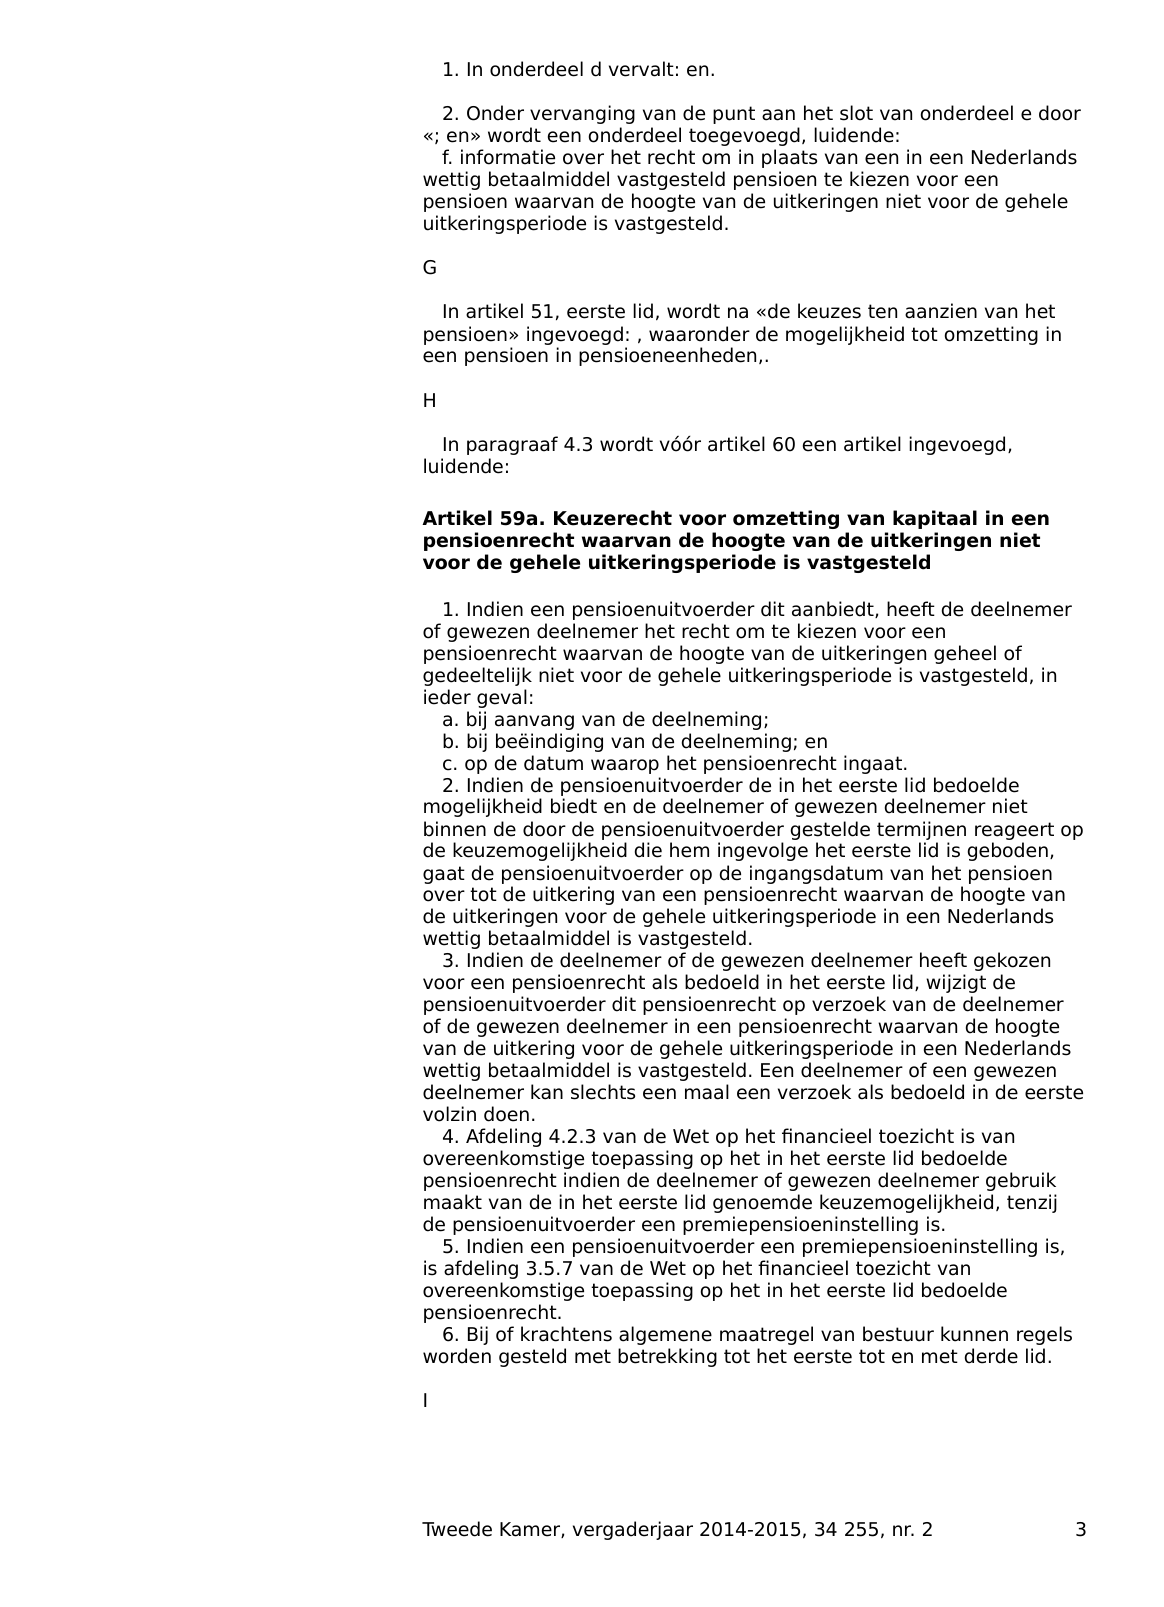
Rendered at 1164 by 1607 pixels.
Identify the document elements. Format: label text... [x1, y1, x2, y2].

text 4. Afdeling 4.2.3 van de Wet op het financieel toezicht is van overeenkomstige toepassing op het in het eerste lid bedoelde pensioenrecht indien de deelnemer of gewezen deelnemer gebruik maakt van de in het eerste lid genoemde keuzemogelijkheid, tenzij de pensioenuitvoerder een premiepensioeninstelling is. [422, 1126, 1087, 1236]
text 6. Bij of krachtens algemene maatregel van bestuur kunnen regels worden gesteld met betrekking tot het eerste tot en met derde lid. [422, 1324, 1087, 1368]
text H [422, 389, 1087, 412]
subtitle Artikel 59a. Keuzerecht voor omzetting van kapitaal in een pensioenrecht waarvan de hoogte van de uitkeringen niet voor de gehele uitkeringsperiode is vastgesteld [422, 508, 1087, 574]
text 1. Indien een pensioenuitvoerder dit aanbiedt, heeft de deelnemer of gewezen deelnemer het recht om te kiezen voor een pensioenrecht waarvan de hoogte van de uitkeringen geheel of gedeeltelijk niet voor de gehele uitkeringsperiode is vastgesteld, in ieder geval: [422, 599, 1087, 708]
text f. informatie over het recht om in plaats van een in een Nederlands wettig betaalmiddel vastgesteld pensioen te kiezen voor een pensioen waarvan de hoogte van de uitkeringen niet voor de gehele uitkeringsperiode is vastgesteld. [422, 147, 1087, 235]
text G [422, 257, 1087, 279]
text 1. In onderdeel d vervalt: en. [422, 59, 1087, 81]
text 2. Indien de pensioenuitvoerder de in het eerste lid bedoelde mogelijkheid biedt en de deelnemer of gewezen deelnemer niet binnen de door de pensioenuitvoerder gestelde termijnen reageert op de keuzemogelijkheid die hem ingevolge het eerste lid is geboden, gaat de pensioenuitvoerder op de ingangsdatum van het pensioen over tot de uitkering van een pensioenrecht waarvan de hoogte van de uitkeringen voor de gehele uitkeringsperiode in een Nederlands wettig betaalmiddel is vastgesteld. [422, 774, 1087, 950]
text a. bij aanvang van de deelneming; [422, 708, 1087, 731]
text 5. Indien een pensioenuitvoerder een premiepensioeninstelling is, is afdeling 3.5.7 van de Wet op het financieel toezicht van overeenkomstige toepassing op het in het eerste lid bedoelde pensioenrecht. [422, 1236, 1087, 1324]
text 3. Indien de deelnemer of de gewezen deelnemer heeft gekozen voor een pensioenrecht als bedoeld in het eerste lid, wijzigt de pensioenuitvoerder dit pensioenrecht op verzoek van de deelnemer of de gewezen deelnemer in een pensioenrecht waarvan de hoogte van de uitkering voor de gehele uitkeringsperiode in een Nederlands wettig betaalmiddel is vastgesteld. Een deelnemer of een gewezen deelnemer kan slechts een maal een verzoek als bedoeld in de eerste volzin doen. [422, 950, 1087, 1126]
text b. bij beëindiging van de deelneming; en [422, 731, 1087, 752]
text 2. Onder vervanging van de punt aan het slot van onderdeel e door «; en» wordt een onderdeel toegevoegd, luidende: [422, 103, 1087, 147]
text In paragraaf 4.3 wordt vóór artikel 60 een artikel ingevoegd, luidende: [422, 434, 1087, 478]
text In artikel 51, eerste lid, wordt na «de keuzes ten aanzien van het pensioen» ingevoegd: , waaronder de mogelijkheid tot omzetting in een pensioen in pensioeneenheden,. [422, 301, 1087, 367]
text I [422, 1390, 1087, 1412]
text c. op de datum waarop het pensioenrecht ingaat. [422, 752, 1087, 774]
